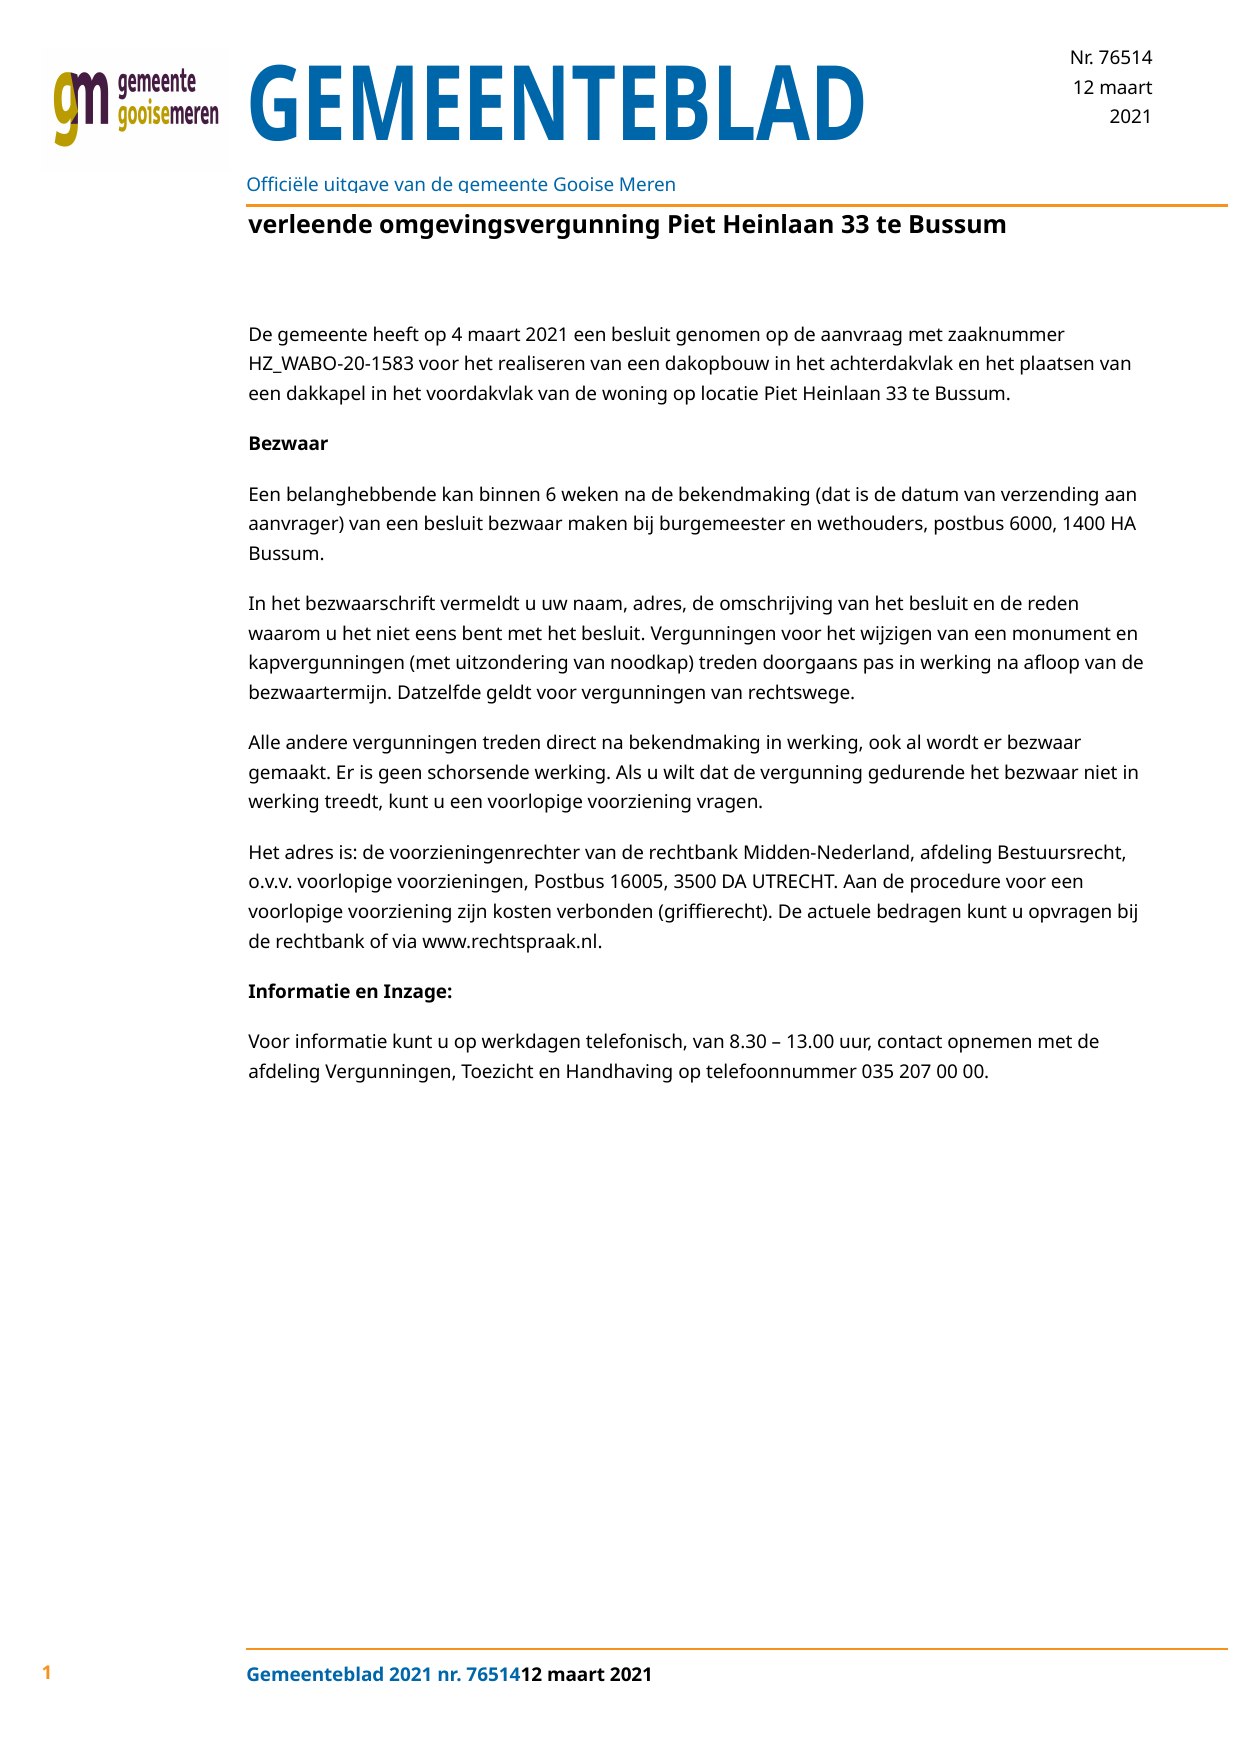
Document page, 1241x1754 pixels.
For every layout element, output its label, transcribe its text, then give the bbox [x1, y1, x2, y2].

text Alle andere vergunningen treden direct na bekendmaking in werking, ook al wordt er bezwaar gemaakt. Er is geen schorsende werking. Als u wilt dat de vergunning gedurende het bezwaar niet in werking treedt, kunt u een voorlopige voorziening vragen. [248, 729, 1152, 814]
text Informatie en Inzage: [248, 978, 1152, 1004]
text verleende omgevingsvergunning Piet Heinlaan 33 te Bussum [248, 207, 1152, 241]
text Bezwaar [248, 430, 1152, 456]
text Het adres is: de voorzieningenrechter van de rechtbank Midden-Nederland, afdeling Bestuursrecht, o.v.v. voorlopige voorzieningen, Postbus 16005, 3500 DA UTRECHT. Aan de procedure voor een voorlopige voorziening zijn kosten verbonden (griffierecht). De actuele bedragen kunt u opvragen bij de rechtbank of via www.rechtspraak.nl. [248, 839, 1152, 953]
text Een belanghebbende kan binnen 6 weken na de bekendmaking (dat is de datum van verzending aan aanvrager) van een besluit bezwaar maken bij burgemeester en wethouders, postbus 6000, 1400 HA Bussum. [248, 481, 1152, 566]
text De gemeente heeft op 4 maart 2021 een besluit genomen op de aanvraag met zaaknummer HZ_WABO-20-1583 voor het realiseren van een dakopbouw in het achterdakvlak en het plaatsen van een dakkapel in het voordakvlak van de woning op locatie Piet Heinlaan 33 te Bussum. [248, 321, 1152, 406]
picture [41, 47, 231, 172]
text In het bezwaarschrift vermeldt u uw naam, adres, de omschrijving van het besluit en de reden waarom u het niet eens bent met het besluit. Vergunningen voor het wijzigen van een monument en kapvergunningen (met uitzondering van noodkap) treden doorgaans pas in werking na afloop van de bezwaartermijn. Datzelfde geldt voor vergunningen van rechtswege. [248, 590, 1152, 705]
text Voor informatie kunt u op werkdagen telefonisch, van 8.30 – 13.00 uur, contact opnemen met de afdeling Vergunningen, Toezicht en Handhaving op telefoonnummer 035 207 00 00. [248, 1029, 1152, 1084]
